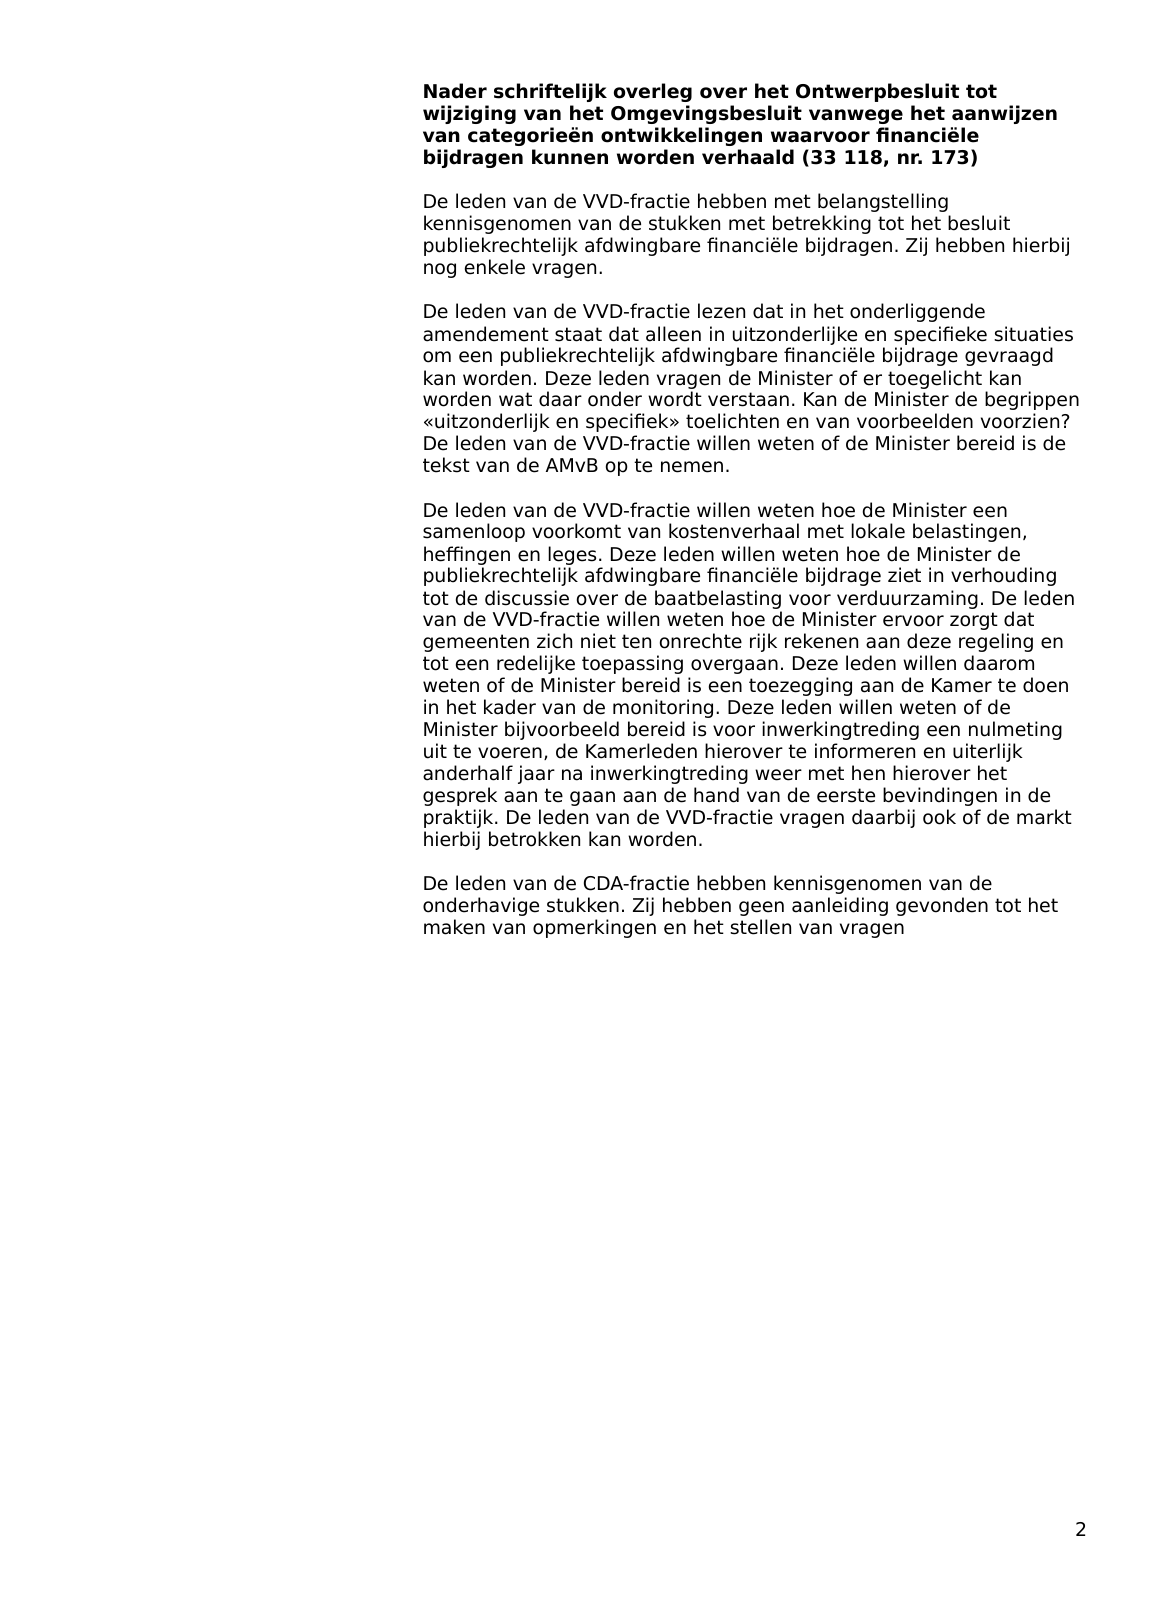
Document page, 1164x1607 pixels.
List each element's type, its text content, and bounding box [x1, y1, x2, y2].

text De leden van de VVD-fractie hebben met belangstelling kennisgenomen van de stukken met betrekking tot het besluit publiekrechtelijk afdwingbare financiële bijdragen. Zij hebben hierbij nog enkele vragen. [422, 191, 1087, 279]
subtitle Nader schriftelijk overleg over het Ontwerpbesluit tot wijziging van het Omgevingsbesluit vanwege het aanwijzen van categorieën ontwikkelingen waarvoor financiële bijdragen kunnen worden verhaald (33 118, nr. 173) [422, 81, 1087, 169]
text De leden van de VVD-fractie lezen dat in het onderliggende amendement staat dat alleen in uitzonderlijke en specifieke situaties om een publiekrechtelijk afdwingbare financiële bijdrage gevraagd kan worden. Deze leden vragen de Minister of er toegelicht kan worden wat daar onder wordt verstaan. Kan de Minister de begrippen «uitzonderlijk en specifiek» toelichten en van voorbeelden voorzien? De leden van de VVD-fractie willen weten of de Minister bereid is de tekst van de AMvB op te nemen. [422, 301, 1087, 477]
text De leden van de VVD-fractie willen weten hoe de Minister een samenloop voorkomt van kostenverhaal met lokale belastingen, heffingen en leges. Deze leden willen weten hoe de Minister de publiekrechtelijk afdwingbare financiële bijdrage ziet in verhouding tot de discussie over de baatbelasting voor verduurzaming. De leden van de VVD-fractie willen weten hoe de Minister ervoor zorgt dat gemeenten zich niet ten onrechte rijk rekenen aan deze regeling en tot een redelijke toepassing overgaan. Deze leden willen daarom weten of de Minister bereid is een toezegging aan de Kamer te doen in het kader van de monitoring. Deze leden willen weten of de Minister bijvoorbeeld bereid is voor inwerkingtreding een nulmeting uit te voeren, de Kamerleden hierover te informeren en uiterlijk anderhalf jaar na inwerkingtreding weer met hen hierover het gesprek aan te gaan aan de hand van de eerste bevindingen in de praktijk. De leden van de VVD-fractie vragen daarbij ook of de markt hierbij betrokken kan worden. [422, 499, 1087, 851]
text De leden van de CDA-fractie hebben kennisgenomen van de onderhavige stukken. Zij hebben geen aanleiding gevonden tot het maken van opmerkingen en het stellen van vragen [422, 873, 1087, 939]
